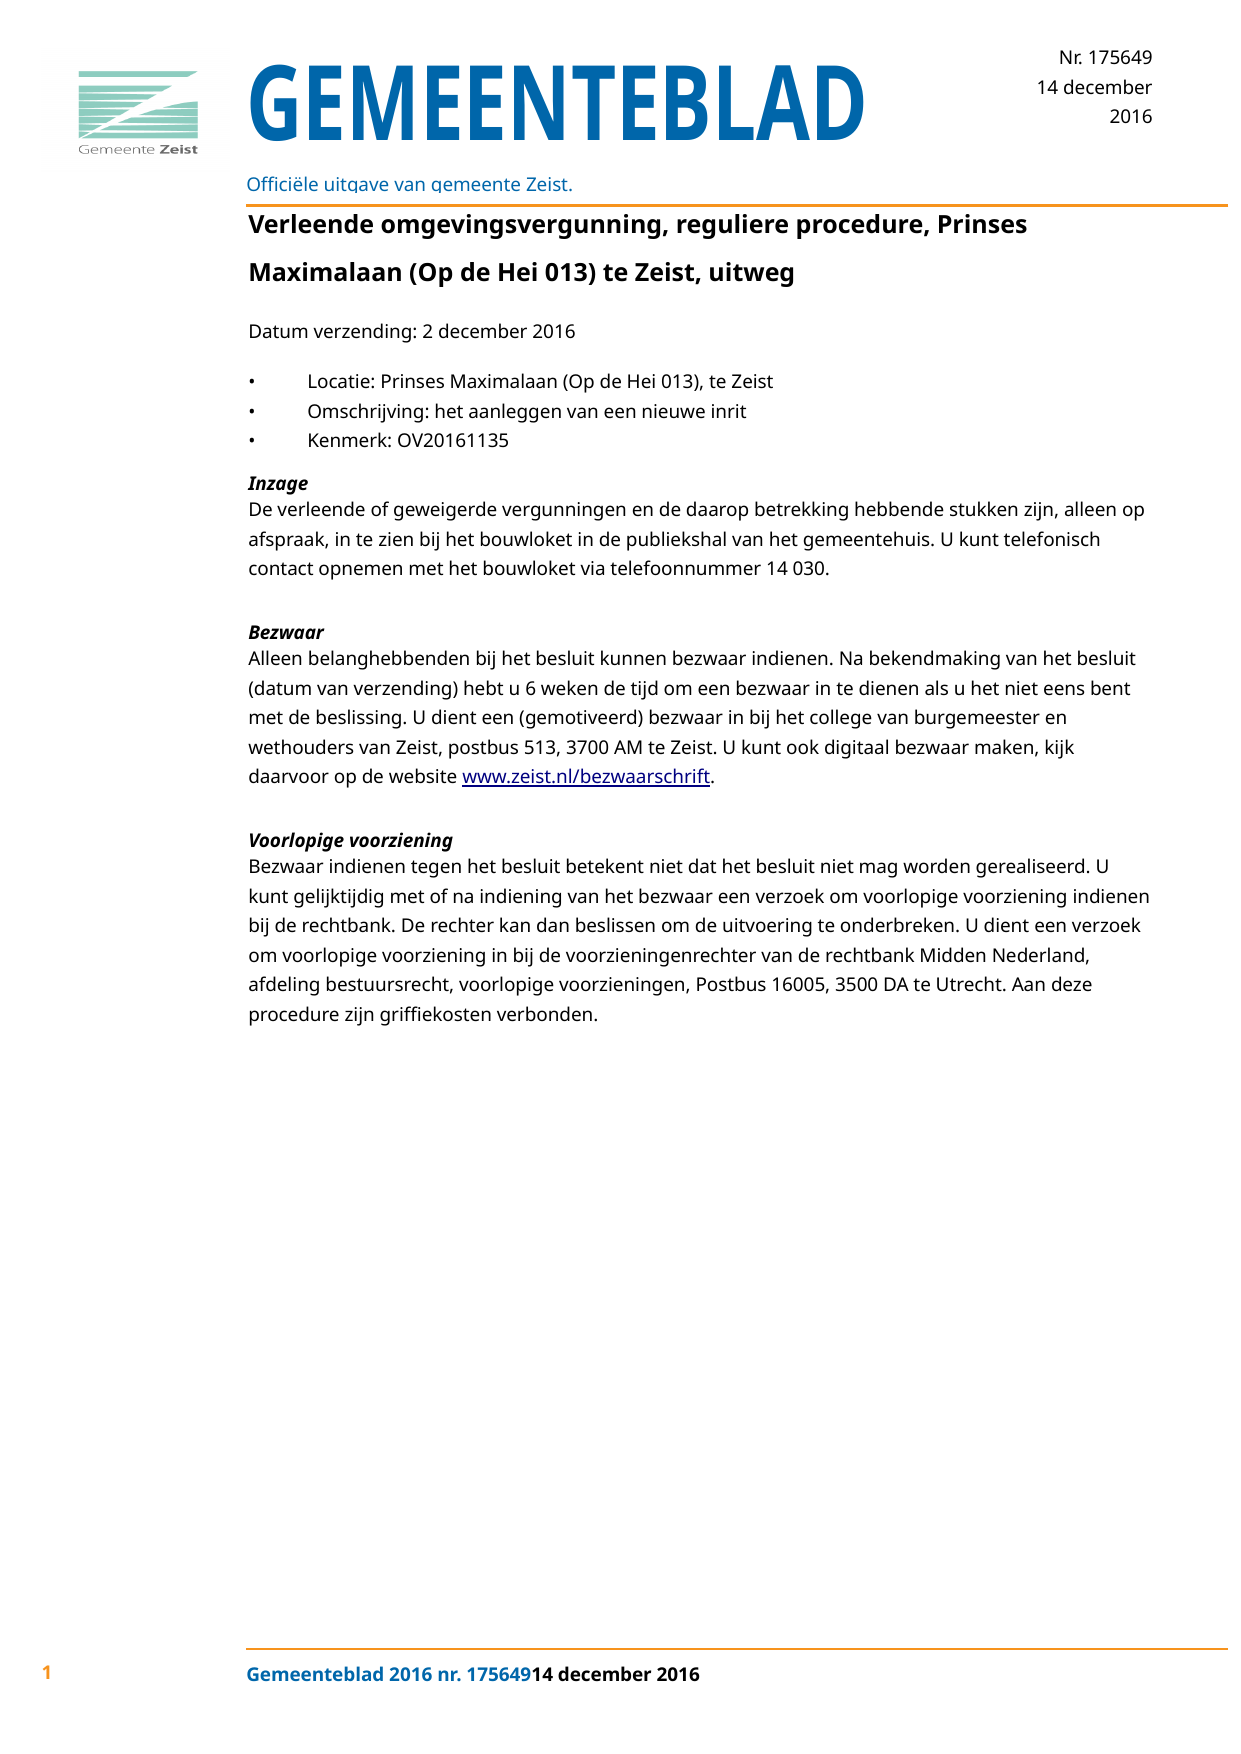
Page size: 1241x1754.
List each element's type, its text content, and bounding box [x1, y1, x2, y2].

text Datum verzending: 2 december 2016 [248, 318, 1152, 344]
text Alleen belanghebbenden bij het besluit kunnen bezwaar indienen. Na bekendmaking van het besluit (datum van verzending) hebt u 6 weken de tijd om een bezwaar in te dienen als u het niet eens bent met de beslissing. U dient een (gemotiveerd) bezwaar in bij het college van burgemeester en wethouders van Zeist, postbus 513, 3700 AM te Zeist. U kunt ook digitaal bezwaar maken, kijk daarvoor op de website www.zeist.nl/bezwaarschrift. [248, 645, 1152, 789]
list Omschrijving: het aanleggen van een nieuwe inrit [248, 398, 1152, 424]
text Inzage [248, 471, 1152, 496]
text Bezwaar [248, 619, 1152, 645]
picture [41, 47, 231, 172]
list Kenmerk: OV20161135 [248, 427, 1152, 453]
list Locatie: Prinses Maximalaan (Op de Hei 013), te Zeist [248, 368, 1152, 394]
text Verleende omgevingsvergunning, reguliere procedure, Prinses Maximalaan (Op de Hei 013) te Zeist, uitweg [248, 207, 1152, 288]
text Bezwaar indienen tegen het besluit betekent niet dat het besluit niet mag worden gerealiseerd. U kunt gelijktijdig met of na indiening van het bezwaar een verzoek om voorlopige voorziening indienen bij de rechtbank. De rechter kan dan beslissen om de uitvoering te onderbreken. U dient een verzoek om voorlopige voorziening in bij de voorzieningenrechter van de rechtbank Midden Nederland, afdeling bestuursrecht, voorlopige voorzieningen, Postbus 16005, 3500 DA te Utrecht. Aan deze procedure zijn griffiekosten verbonden. [248, 853, 1152, 1027]
text De verleende of geweigerde vergunningen en de daarop betrekking hebbende stukken zijn, alleen op afspraak, in te zien bij het bouwloket in de publiekshal van het gemeentehuis. U kunt telefonisch contact opnemen met het bouwloket via telefoonnummer 14 030. [248, 496, 1152, 581]
text Voorlopige voorziening [248, 827, 1152, 853]
